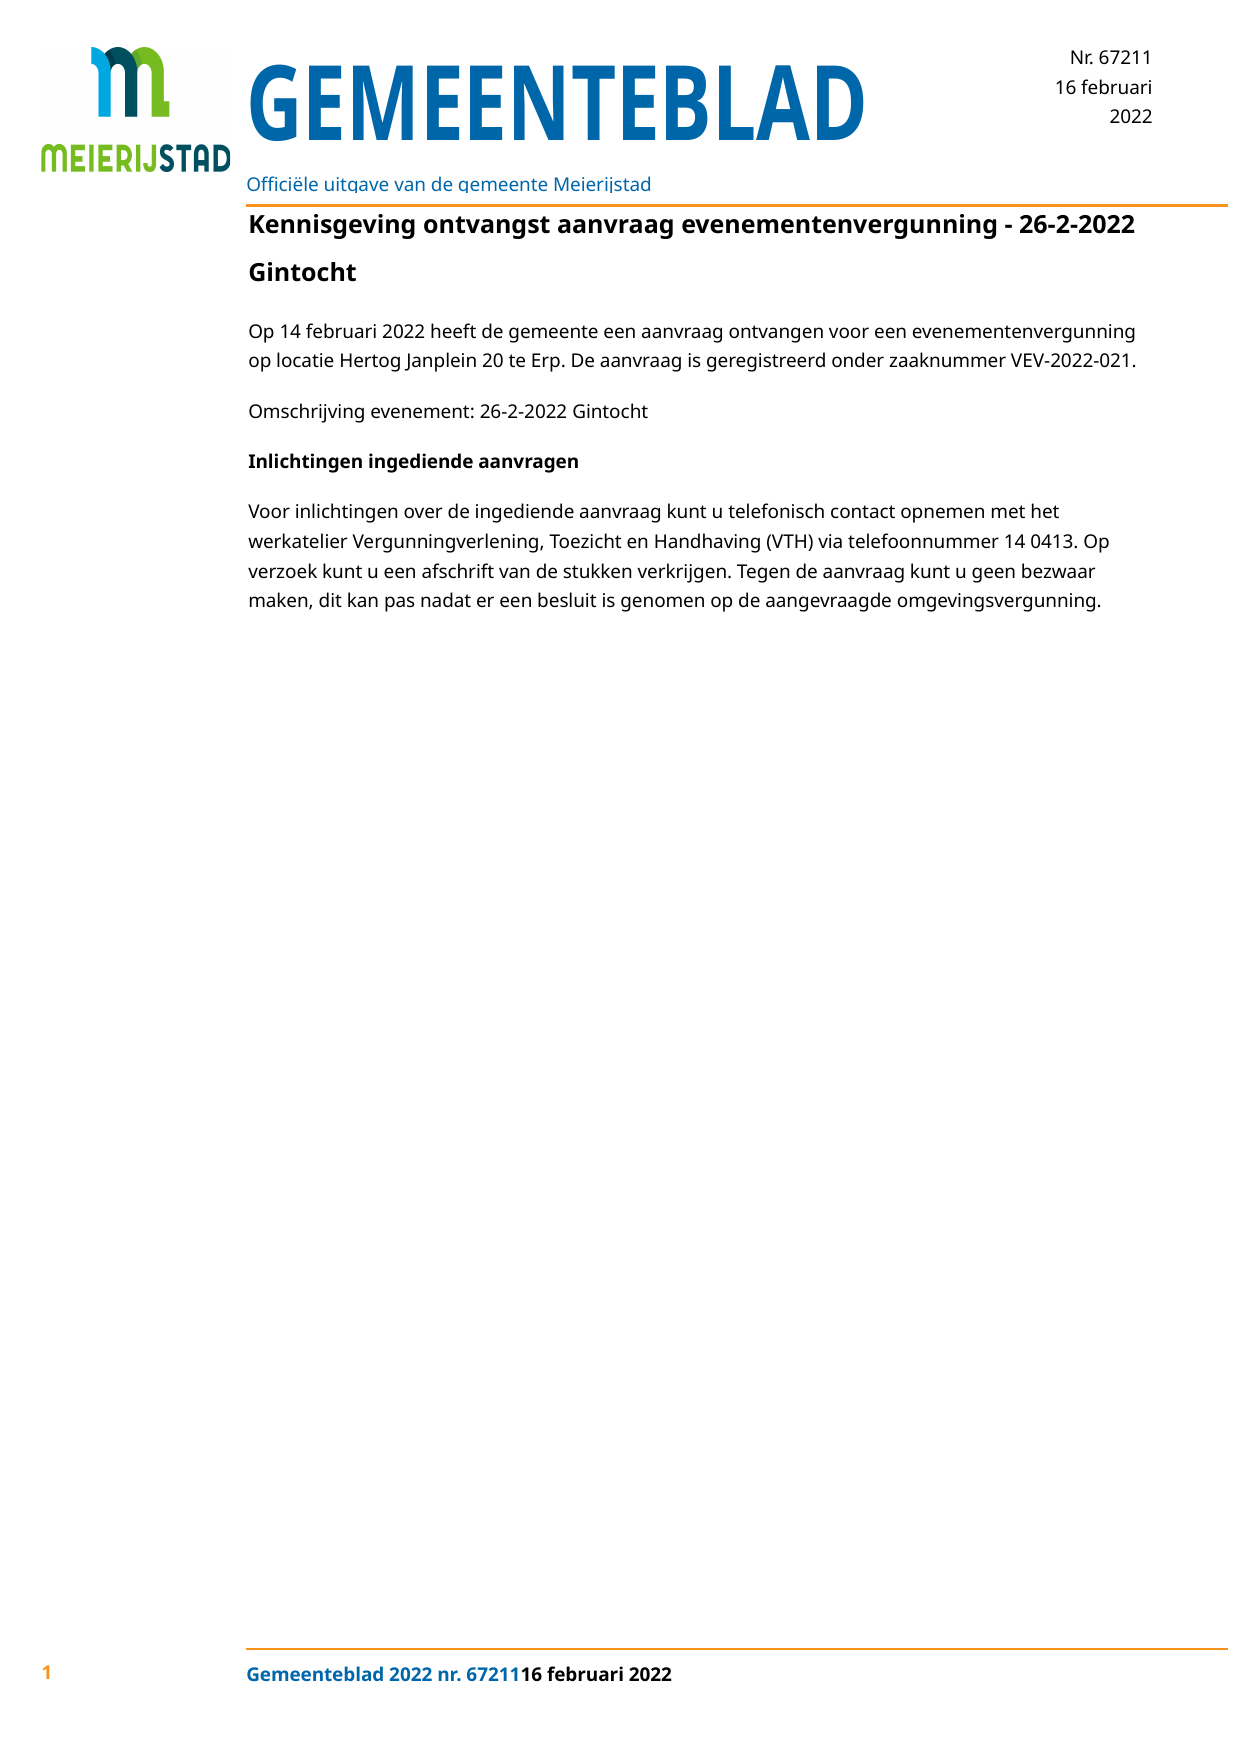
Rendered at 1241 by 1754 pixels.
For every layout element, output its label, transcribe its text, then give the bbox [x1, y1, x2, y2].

text Kennisgeving ontvangst aanvraag evenementenvergunning - 26-2-2022 Gintocht [248, 207, 1152, 288]
text Voor inlichtingen over de ingediende aanvraag kunt u telefonisch contact opnemen met het werkatelier Vergunningverlening, Toezicht en Handhaving (VTH) via telefoonnummer 14 0413. Op verzoek kunt u een afschrift van de stukken verkrijgen. Tegen de aanvraag kunt u geen bezwaar maken, dit kan pas nadat er een besluit is genomen op de aangevraagde omgevingsvergunning. [248, 499, 1152, 613]
text Op 14 februari 2022 heeft de gemeente een aanvraag ontvangen voor een evenementenvergunning op locatie Hertog Janplein 20 te Erp. De aanvraag is geregistreerd onder zaaknummer VEV-2022-021. [248, 318, 1152, 373]
picture [41, 47, 231, 172]
text Omschrijving evenement: 26-2-2022 Gintocht [248, 398, 1152, 424]
text Inlichtingen ingediende aanvragen [248, 448, 1152, 474]
